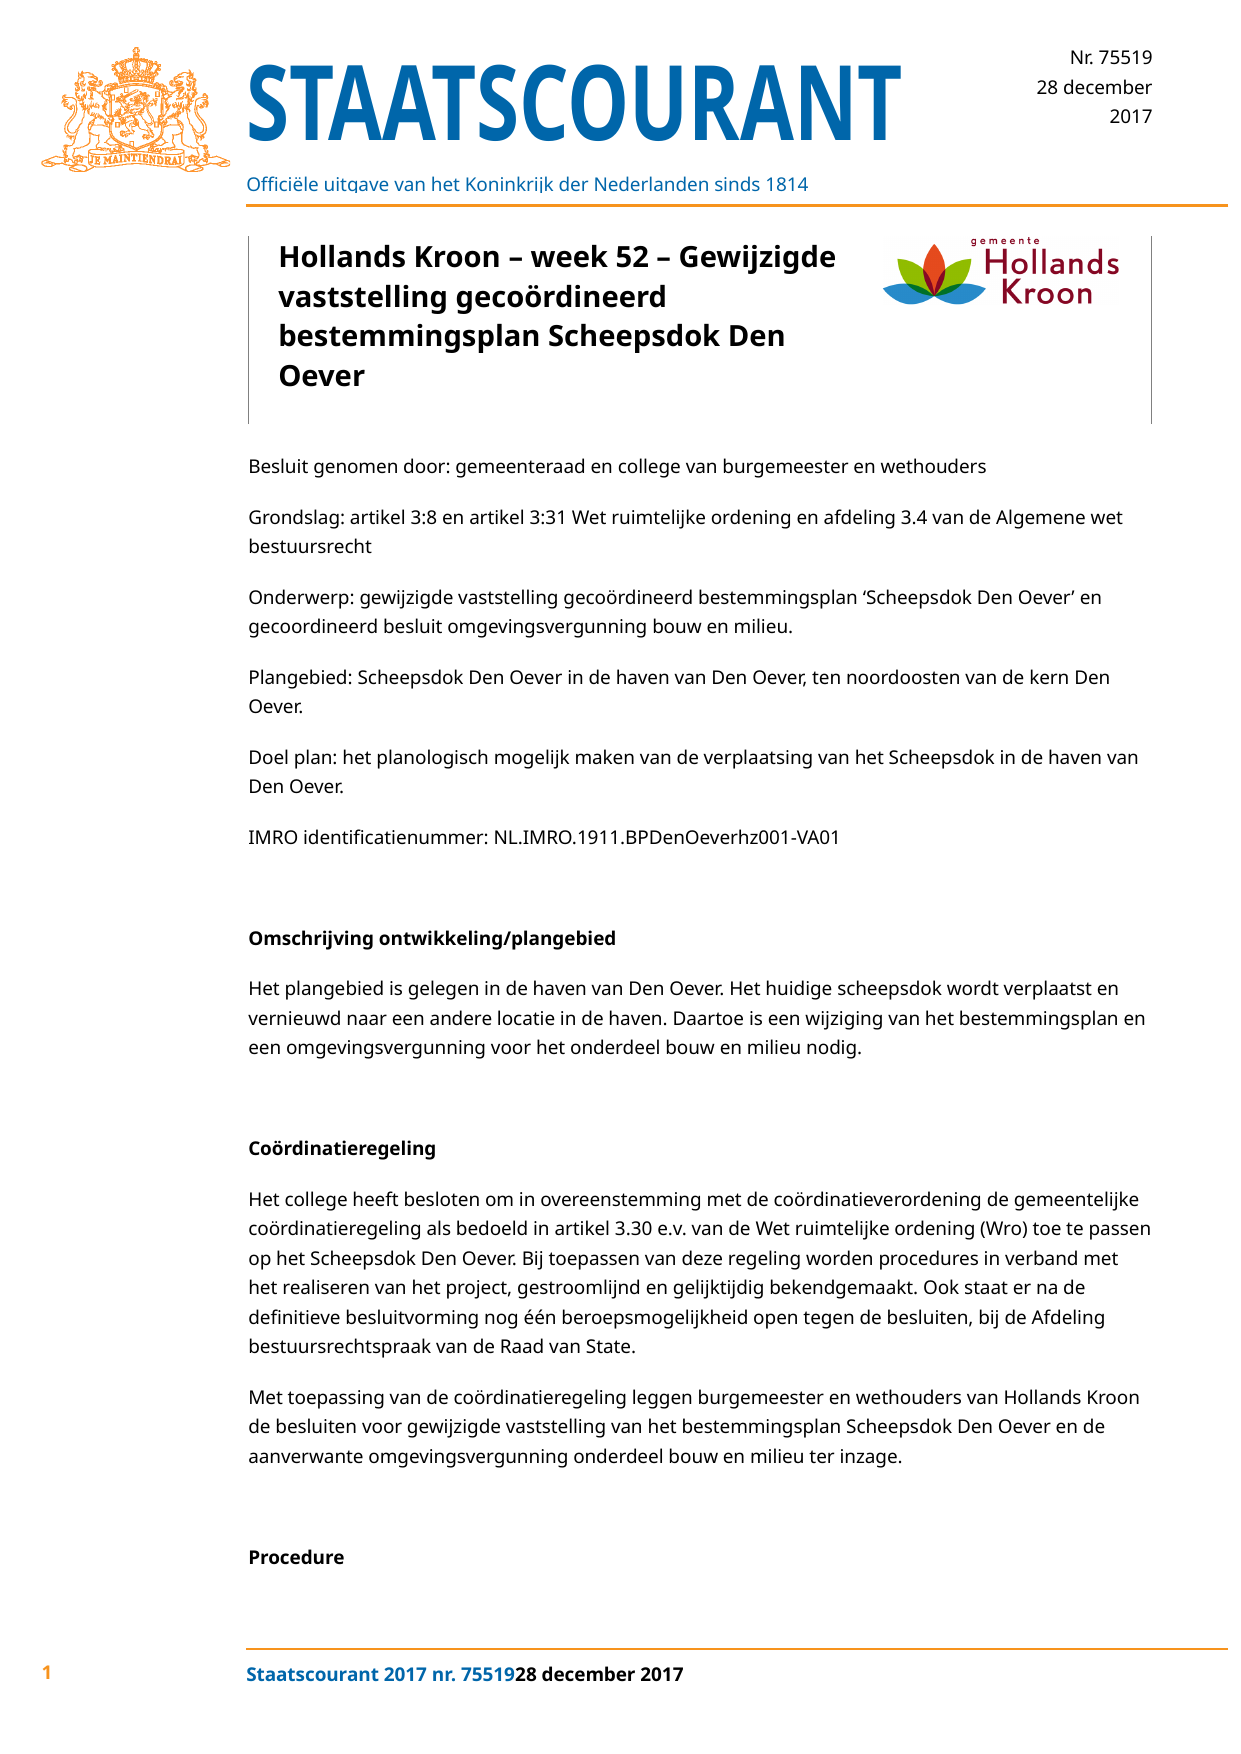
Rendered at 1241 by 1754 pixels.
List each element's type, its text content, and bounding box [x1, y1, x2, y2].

text Het plangebied is gelegen in de haven van Den Oever. Het huidige scheepsdok wordt verplaatst en vernieuwd naar een andere locatie in de haven. Daartoe is een wijziging van het bestemmingsplan en een omgevingsvergunning voor het onderdeel bouw en milieu nodig. [248, 975, 1152, 1060]
picture [882, 236, 1119, 305]
text Onderwerp: gewijzigde vaststelling gecoördineerd bestemmingsplan ‘Scheepsdok Den Oever’ en gecoordineerd besluit omgevingsvergunning bouw en milieu. [248, 584, 1152, 639]
text Plangebied: Scheepsdok Den Oever in de haven van Den Oever, ten noordoosten van de kern Den Oever. [248, 664, 1152, 719]
text Het college heeft besloten om in overeenstemming met de coördinatieverordening de gemeentelijke coördinatieregeling als bedoeld in artikel 3.30 e.v. van de Wet ruimtelijke ordening (Wro) toe te passen op het Scheepsdok Den Oever. Bij toepassen van deze regeling worden procedures in verband met het realiseren van het project, gestroomlijnd en gelijktijdig bekendgemaakt. Ook staat er na de definitieve besluitvorming nog één beroepsmogelijkheid open tegen de besluiten, bij de Afdeling bestuursrechtspraak van de Raad van State. [248, 1186, 1152, 1359]
text Omschrijving ontwikkeling/plangebied [248, 925, 1152, 951]
text Coördinatieregeling [248, 1135, 1152, 1161]
text Procedure [248, 1544, 1152, 1570]
table_header Hollands Kroon – week 52 – Gewijzigde vaststelling gecoördineerd bestemmingsplan Scheepsdok Den Oever [249, 236, 850, 424]
text Doel plan: het planologisch mogelijk maken van de verplaatsing van het Scheepsdok in de haven van Den Oever. [248, 744, 1152, 799]
text Met toepassing van de coördinatieregeling leggen burgemeester en wethouders van Hollands Kroon de besluiten voor gewijzigde vaststelling van het bestemmingsplan Scheepsdok Den Oever en de aanverwante omgevingsvergunning onderdeel bouw en milieu ter inzage. [248, 1384, 1152, 1469]
text Besluit genomen door: gemeenteraad en college van burgemeester en wethouders [248, 454, 1152, 479]
table_header [850, 236, 1151, 424]
text Grondslag: artikel 3:8 en artikel 3:31 Wet ruimtelijke ordening en afdeling 3.4 van de Algemene wet bestuursrecht [248, 504, 1152, 559]
text IMRO identificatienummer: NL.IMRO.1911.BPDenOeverhz001-VA01 [248, 824, 1152, 850]
picture [41, 47, 231, 172]
